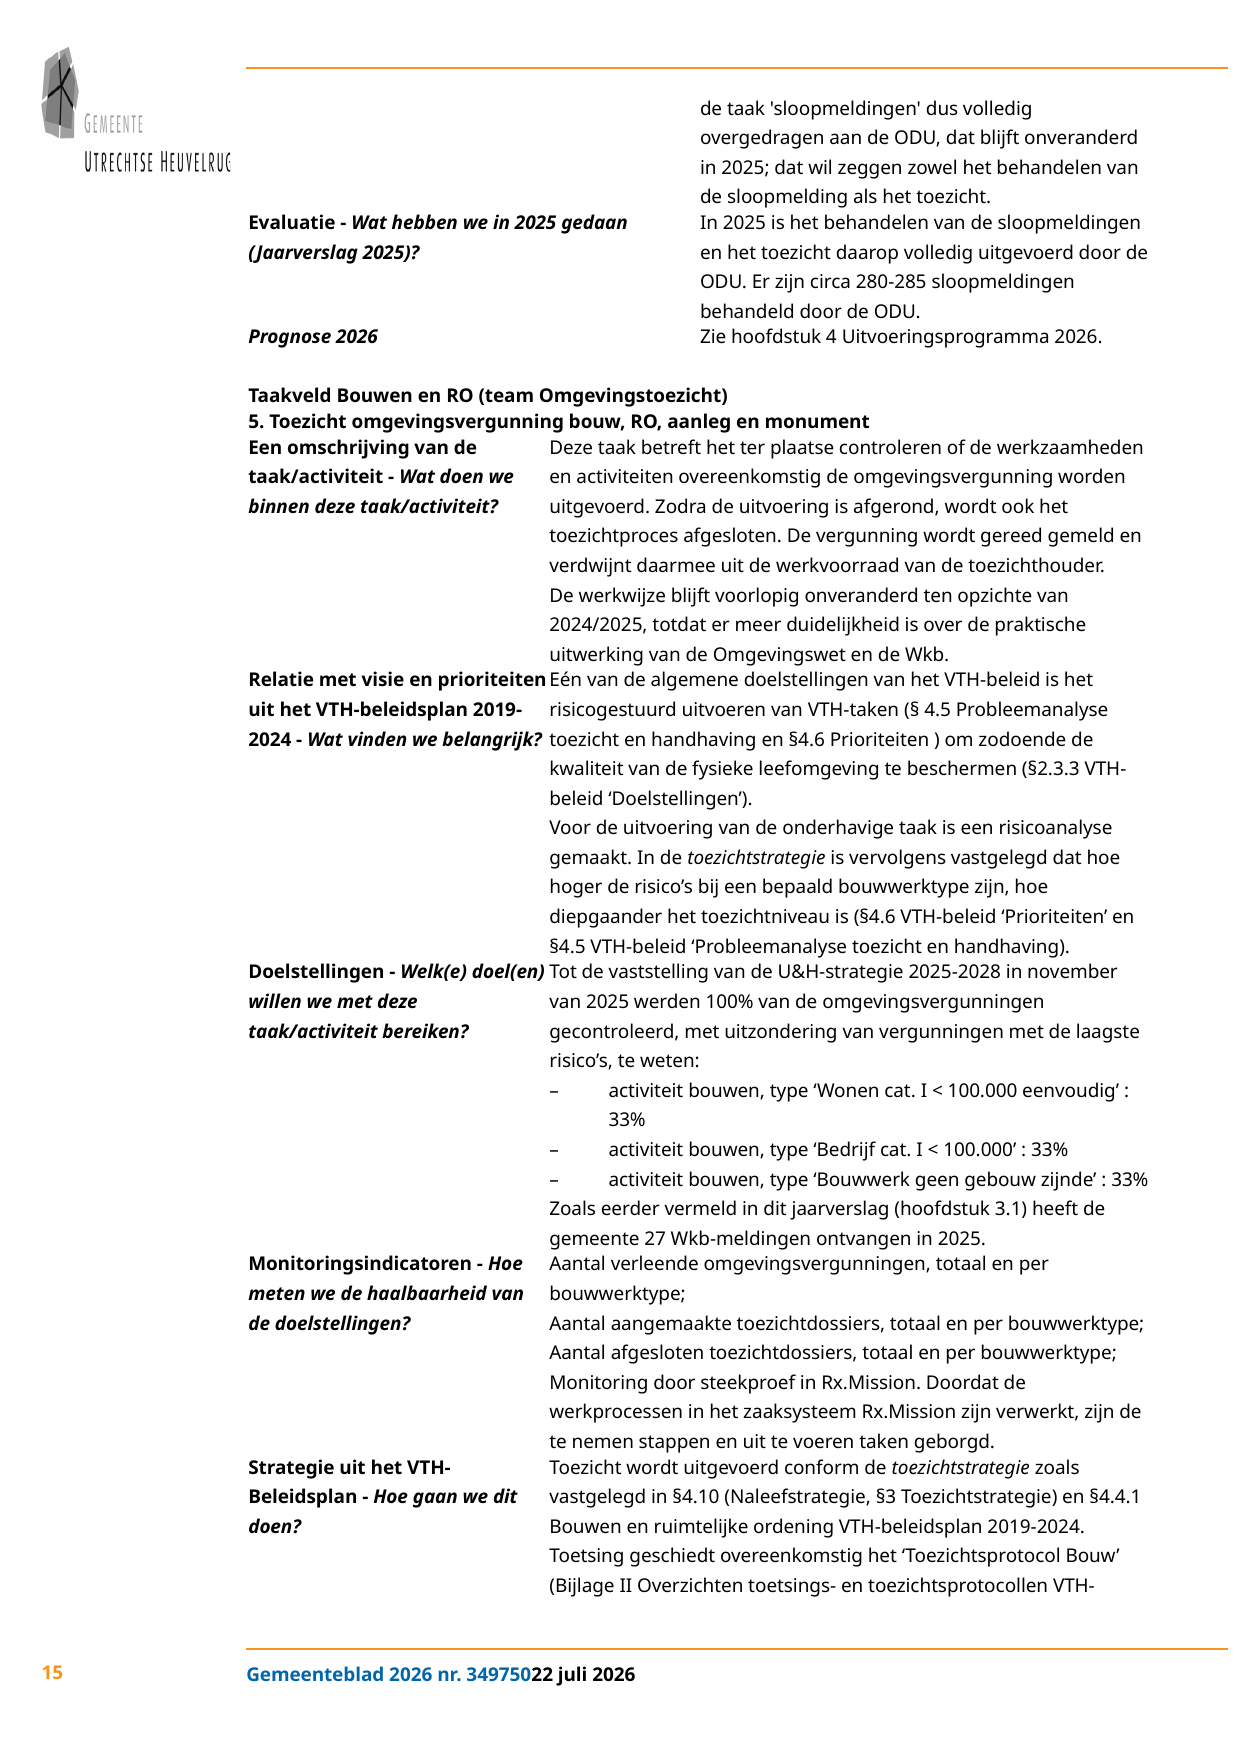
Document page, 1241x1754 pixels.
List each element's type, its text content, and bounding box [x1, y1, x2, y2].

table_cell Prognose 2026 [248, 324, 700, 349]
table_cell Strategie uit het VTH-Beleidsplan - Hoe gaan we dit doen? [248, 1454, 549, 1598]
table_cell Zie hoofdstuk 4 Uitvoeringsprogramma 2026. [700, 324, 1152, 349]
table_header Taakveld Bouwen en RO (team Omgevingstoezicht) [248, 383, 1152, 408]
table_cell [248, 95, 700, 209]
picture [41, 47, 231, 172]
table_cell 5. Toezicht omgevingsvergunning bouw, RO, aanleg en monument [248, 408, 1152, 434]
table_cell Doelstellingen - Welk(e) doel(en) willen we met deze taak/activiteit bereiken? [248, 959, 549, 1251]
table_cell Een omschrijving van de taak/activiteit - Wat doen we binnen deze taak/activiteit? [248, 434, 549, 667]
table_cell Deze taak betreft het ter plaatse controleren of de werkzaamheden en activiteiten overeenkomstig de omgevingsvergunning worden uitgevoerd. Zodra de uitvoering is afgerond, wordt ook het toezichtproces afgesloten. De vergunning wordt gereed gemeld en verdwijnt daarmee uit de werkvoorraad van de toezichthouder. De werkwijze blijft voorlopig onveranderd ten opzichte van 2024/2025, totdat er meer duidelijkheid is over de praktische uitwerking van de Omgevingswet en de Wkb. [549, 434, 1152, 667]
table_cell Toezicht wordt uitgevoerd conform de toezichtstrategie zoals vastgelegd in §4.10 (Naleefstrategie, §3 Toezichtstrategie) en §4.4.1 Bouwen en ruimtelijke ordening VTH-beleidsplan 2019-2024. Toetsing geschiedt overeenkomstig het ‘Toezichtsprotocol Bouw’ (Bijlage II Overzichten toetsings- en toezichtsprotocollen VTH- [549, 1454, 1152, 1598]
table_cell Tot de vaststelling van de U&H-strategie 2025‑2028 in november van 2025 werden 100% van de omgevingsvergunningen gecontroleerd, met uitzondering van vergunningen met de laagste risico’s, te weten: activiteit bouwen, type ‘Wonen cat. I < 100.000 eenvoudig’ : 33% activiteit bouwen, type ‘Bedrijf cat. I < 100.000’ : 33% activiteit bouwen, type ‘Bouwwerk geen gebouw zijnde’ : 33% Zoals eerder vermeld in dit jaarverslag (hoofdstuk 3.1) heeft de gemeente 27 Wkb-meldingen ontvangen in 2025. [549, 959, 1152, 1251]
table_cell In 2025 is het behandelen van de sloopmeldingen en het toezicht daarop volledig uitgevoerd door de ODU. Er zijn circa 280-285 sloopmeldingen behandeld door de ODU. [700, 209, 1152, 324]
table_cell Monitoringsindicatoren - Hoe meten we de haalbaarheid van de doelstellingen? [248, 1251, 549, 1454]
table_cell Eén van de algemene doelstellingen van het VTH-beleid is het risicogestuurd uitvoeren van VTH-taken (§ 4.5 Probleemanalyse toezicht en handhaving en §4.6 Prioriteiten ) om zodoende de kwaliteit van de fysieke leefomgeving te beschermen (§2.3.3 VTH-beleid ‘Doelstellingen’). Voor de uitvoering van de onderhavige taak is een risicoanalyse gemaakt. In de toezichtstrategie is vervolgens vastgelegd dat hoe hoger de risico’s bij een bepaald bouwwerktype zijn, hoe diepgaander het toezichtniveau is (§4.6 VTH-beleid ‘Prioriteiten’ en §4.5 VTH-beleid ‘Probleemanalyse toezicht en handhaving). [549, 667, 1152, 959]
table_cell de taak 'sloopmeldingen' dus volledig overgedragen aan de ODU, dat blijft onveranderd in 2025; dat wil zeggen zowel het behandelen van de sloopmelding als het toezicht. [700, 95, 1152, 209]
table_cell Aantal verleende omgevingsvergunningen, totaal en per bouwwerktype; Aantal aangemaakte toezichtdossiers, totaal en per bouwwerktype; Aantal afgesloten toezichtdossiers, totaal en per bouwwerktype; Monitoring door steekproef in Rx.Mission. Doordat de werkprocessen in het zaaksysteem Rx.Mission zijn verwerkt, zijn de te nemen stappen en uit te voeren taken geborgd. [549, 1251, 1152, 1454]
table_cell Evaluatie - Wat hebben we in 2025 gedaan (Jaarverslag 2025)? [248, 209, 700, 324]
table_cell Relatie met visie en prioriteiten uit het VTH-beleidsplan 2019-2024 - Wat vinden we belangrijk? [248, 667, 549, 959]
